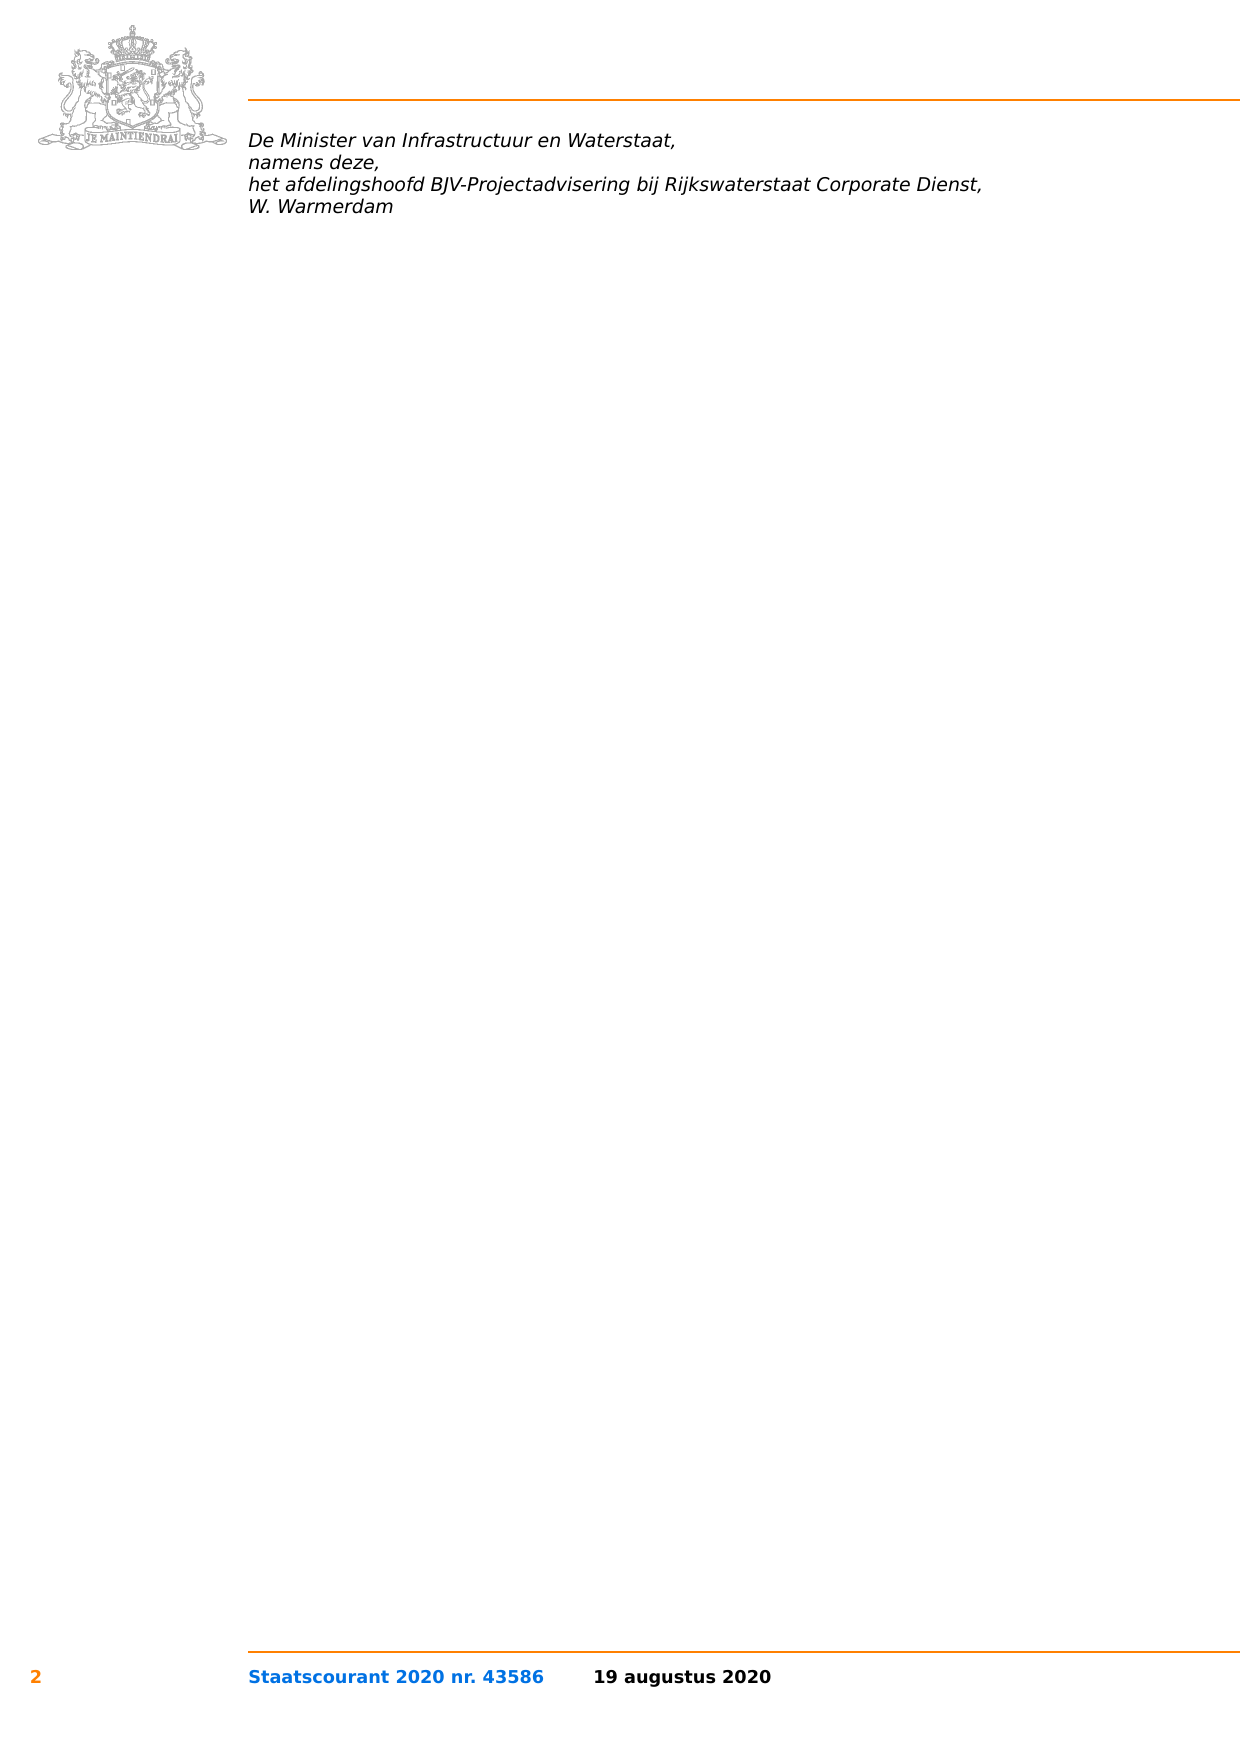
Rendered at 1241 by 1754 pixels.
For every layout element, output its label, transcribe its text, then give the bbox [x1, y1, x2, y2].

text De Minister van Infrastructuur en Waterstaat, namens deze, het afdelingshoofd BJV-Projectadvisering bij Rijkswaterstaat Corporate Dienst, W. Warmerdam [248, 130, 1163, 218]
picture [38, 25, 227, 150]
